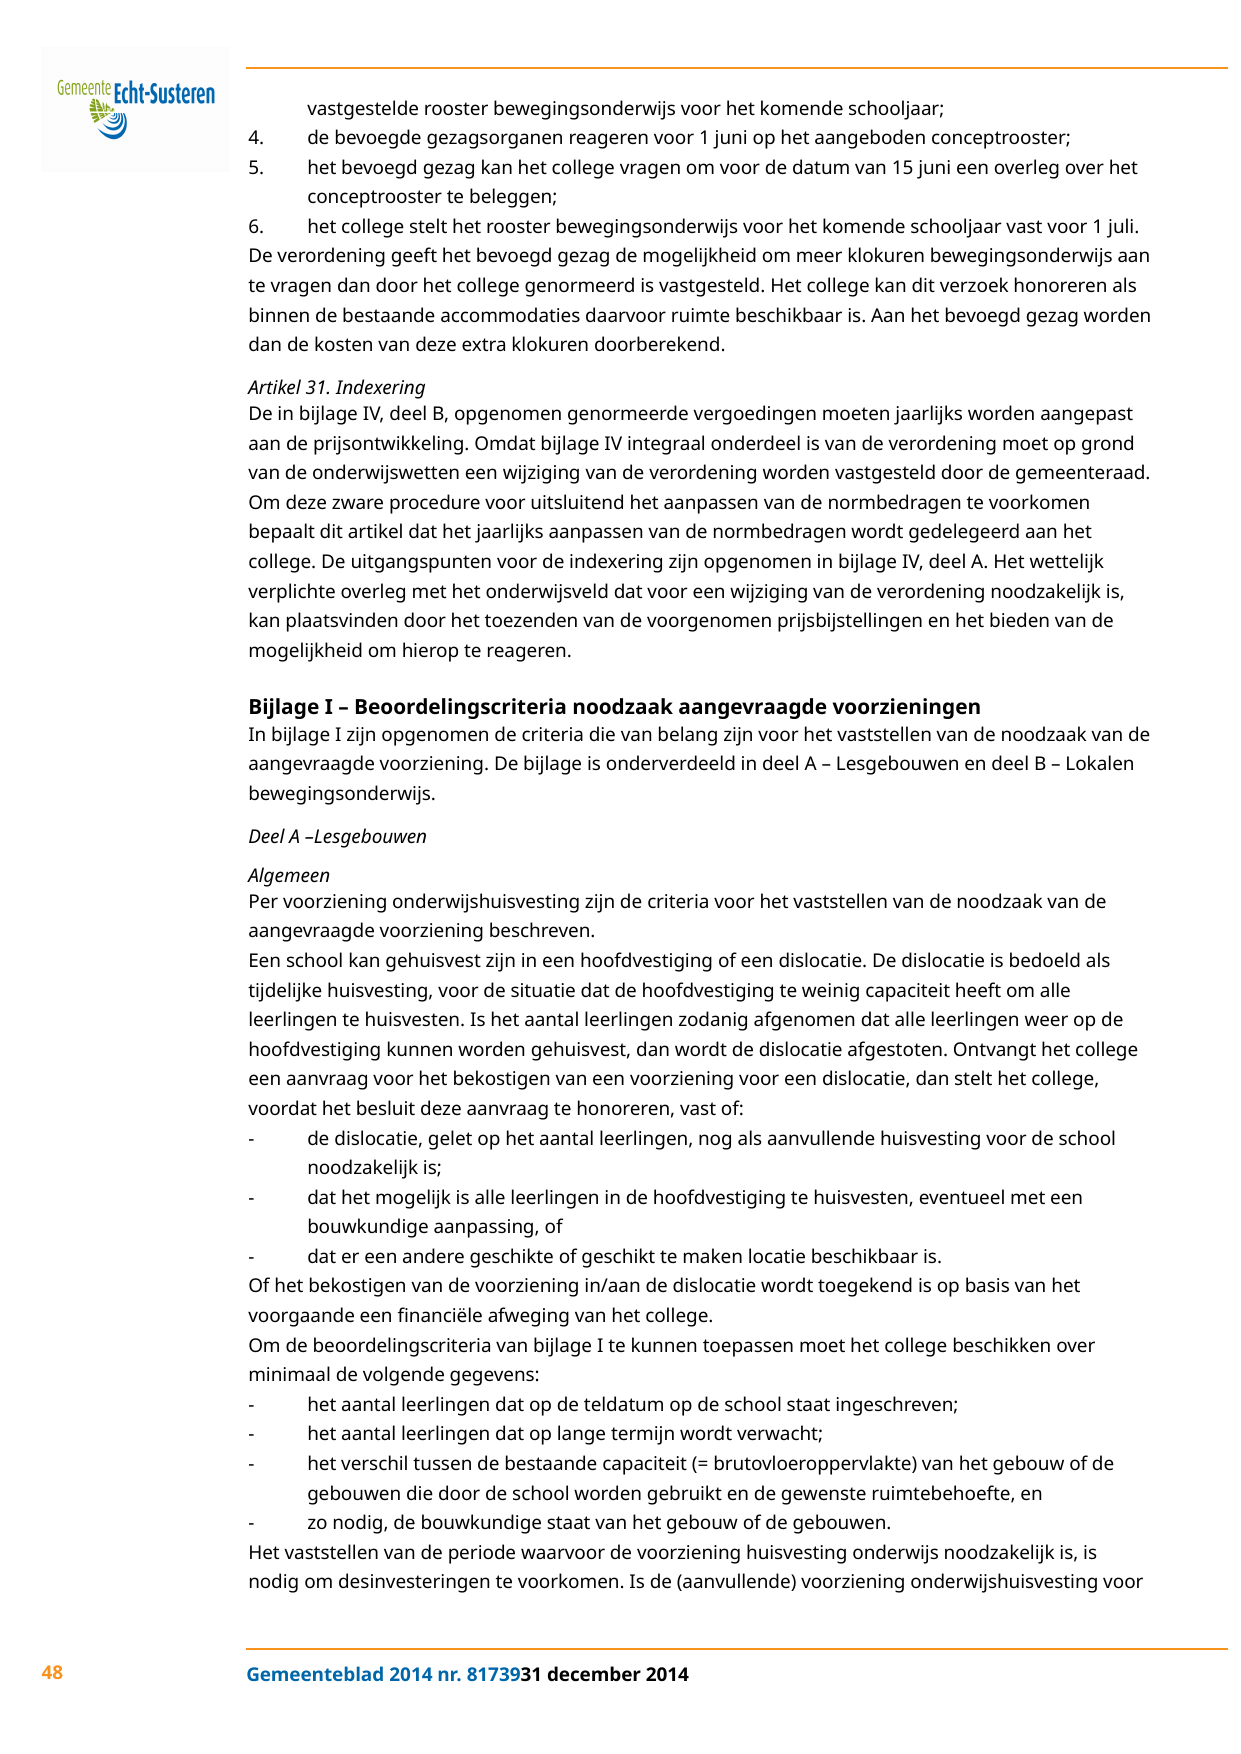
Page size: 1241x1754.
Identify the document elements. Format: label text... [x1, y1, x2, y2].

list dat het mogelijk is alle leerlingen in de hoofdvestiging te huisvesten, eventueel met een bouwkundige aanpassing, of [248, 1184, 1152, 1239]
text Bijlage I – Beoordelingscriteria noodzaak aangevraagde voorzieningen [248, 692, 1152, 721]
list zo nodig, de bouwkundige staat van het gebouw of de gebouwen. [248, 1509, 1152, 1535]
text De verordening geeft het bevoegd gezag de mogelijkheid om meer klokuren bewegingsonderwijs aan te vragen dan door het college genormeerd is vastgesteld. Het college kan dit verzoek honoreren als binnen de bestaande accommodaties daarvoor ruimte beschikbaar is. Aan het bevoegd gezag worden dan de kosten van deze extra klokuren doorberekend. [248, 243, 1152, 357]
list dat er een andere geschikte of geschikt te maken locatie beschikbaar is. [248, 1243, 1152, 1269]
list de dislocatie, gelet op het aantal leerlingen, nog als aanvullende huisvesting voor de school noodzakelijk is; [248, 1125, 1152, 1180]
list vastgestelde rooster bewegingsonderwijs voor het komende schooljaar; [248, 95, 1152, 121]
list de bevoegde gezagsorganen reageren voor 1 juni op het aangeboden conceptrooster; [248, 124, 1152, 150]
picture [41, 47, 231, 172]
text In bijlage I zijn opgenomen de criteria die van belang zijn voor het vaststellen van de noodzaak van de aangevraagde voorziening. De bijlage is onderverdeeld in deel A – Lesgebouwen en deel B – Lokalen bewegingsonderwijs. [248, 721, 1152, 806]
list het bevoegd gezag kan het college vragen om voor de datum van 15 juni een overleg over het conceptrooster te beleggen; [248, 154, 1152, 209]
text Algemeen [248, 862, 1152, 888]
list het verschil tussen de bestaande capaciteit (= brutovloeroppervlakte) van het gebouw of de gebouwen die door de school worden gebruikt en de gewenste ruimtebehoefte, en [248, 1450, 1152, 1505]
list het aantal leerlingen dat op de teldatum op de school staat ingeschreven; [248, 1391, 1152, 1417]
text Om de beoordelingscriteria van bijlage I te kunnen toepassen moet het college beschikken over minimaal de volgende gegevens: [248, 1332, 1152, 1387]
text Een school kan gehuisvest zijn in een hoofdvestiging of een dislocatie. De dislocatie is bedoeld als tijdelijke huisvesting, voor de situatie dat de hoofdvestiging te weinig capaciteit heeft om alle leerlingen te huisvesten. Is het aantal leerlingen zodanig afgenomen dat alle leerlingen weer op de hoofdvestiging kunnen worden gehuisvest, dan wordt de dislocatie afgestoten. Ontvangt het college een aanvraag voor het bekostigen van een voorziening voor een dislocatie, dan stelt het college, voordat het besluit deze aanvraag te honoreren, vast of: [248, 947, 1152, 1121]
text Het vaststellen van de periode waarvoor de voorziening huisvesting onderwijs noodzakelijk is, is nodig om desinvesteringen te voorkomen. Is de (aanvullende) voorziening onderwijshuisvesting voor [248, 1539, 1152, 1594]
text Per voorziening onderwijshuisvesting zijn de criteria voor het vaststellen van de noodzaak van de aangevraagde voorziening beschreven. [248, 888, 1152, 943]
text Of het bekostigen van de voorziening in/aan de dislocatie wordt toegekend is op basis van het voorgaande een financiële afweging van het college. [248, 1273, 1152, 1328]
text Artikel 31. Indexering [248, 374, 1152, 400]
list het college stelt het rooster bewegingsonderwijs voor het komende schooljaar vast voor 1 juli. [248, 213, 1152, 239]
list het aantal leerlingen dat op lange termijn wordt verwacht; [248, 1421, 1152, 1446]
text De in bijlage IV, deel B, opgenomen genormeerde vergoedingen moeten jaarlijks worden aangepast aan de prijsontwikkeling. Omdat bijlage IV integraal onderdeel is van de verordening moet op grond van de onderwijswetten een wijziging van de verordening worden vastgesteld door de gemeenteraad. Om deze zware procedure voor uitsluitend het aanpassen van de normbedragen te voorkomen bepaalt dit artikel dat het jaarlijks aanpassen van de normbedragen wordt gedelegeerd aan het college. De uitgangspunten voor de indexering zijn opgenomen in bijlage IV, deel A. Het wettelijk verplichte overleg met het onderwijsveld dat voor een wijziging van de verordening noodzakelijk is, kan plaatsvinden door het toezenden van de voorgenomen prijsbijstellingen en het bieden van de mogelijkheid om hierop te reageren. [248, 400, 1152, 663]
text Deel A –Lesgebouwen [248, 823, 1152, 849]
